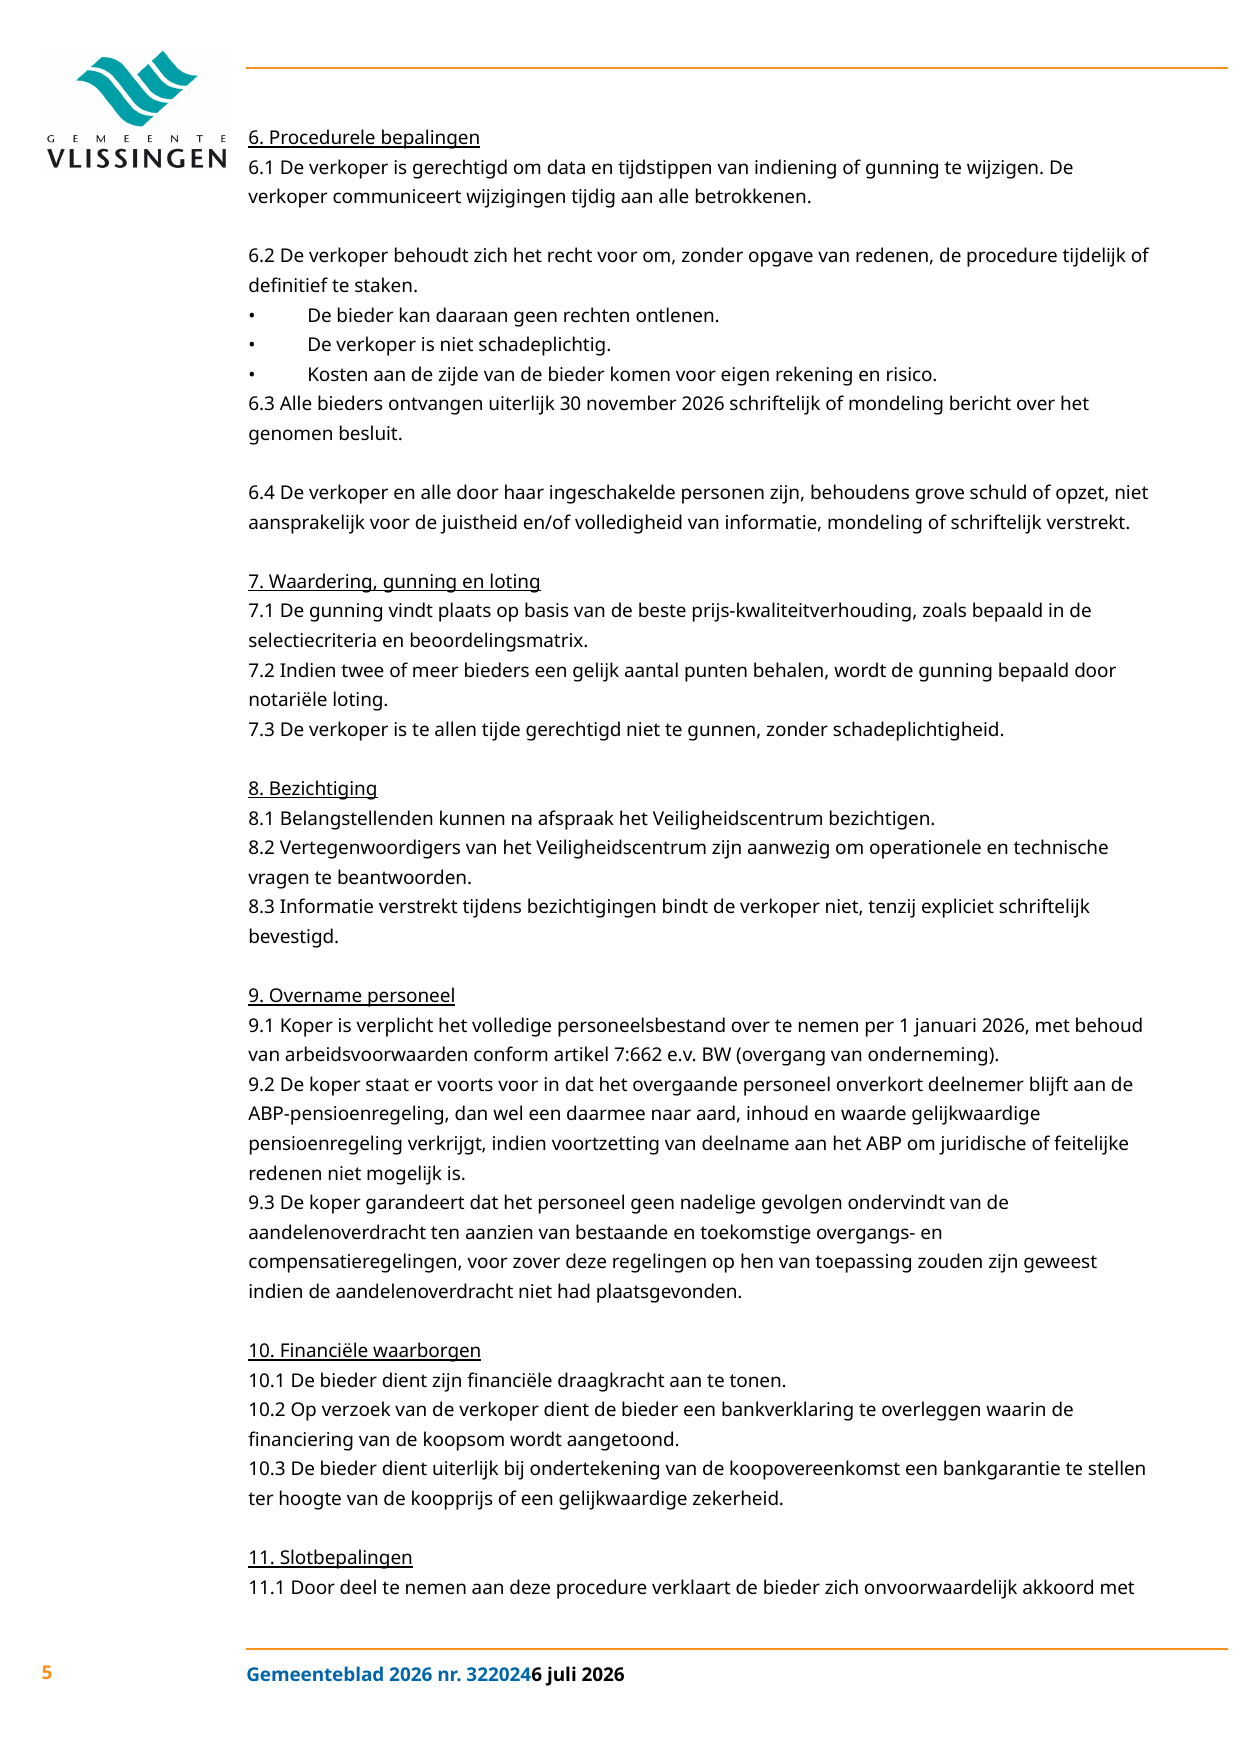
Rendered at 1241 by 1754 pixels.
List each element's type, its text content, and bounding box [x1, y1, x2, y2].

text 11. Slotbepalingen [248, 1544, 1152, 1570]
text 10.1 De bieder dient zijn financiële draagkracht aan te tonen. [248, 1367, 1152, 1393]
text 6.4 De verkoper en alle door haar ingeschakelde personen zijn, behoudens grove schuld of opzet, niet aansprakelijk voor de juistheid en/of volledigheid van informatie, mondeling of schriftelijk verstrekt. [248, 479, 1152, 535]
picture [41, 47, 231, 172]
text 7.1 De gunning vindt plaats op basis van de beste prijs-kwaliteitverhouding, zoals bepaald in de selectiecriteria en beoordelingsmatrix. [248, 598, 1152, 653]
text 9.1 Koper is verplicht het volledige personeelsbestand over te nemen per 1 januari 2026, met behoud van arbeidsvoorwaarden conform artikel 7:662 e.v. BW (overgang van onderneming). [248, 1012, 1152, 1067]
text 9. Overname personeel [248, 982, 1152, 1008]
text 10.2 Op verzoek van de verkoper dient de bieder een bankverklaring te overleggen waarin de financiering van de koopsom wordt aangetoond. [248, 1396, 1152, 1452]
text 6.1 De verkoper is gerechtigd om data en tijdstippen van indiening of gunning te wijzigen. De verkoper communiceert wijzigingen tijdig aan alle betrokkenen. [248, 154, 1152, 209]
text 7.2 Indien twee of meer bieders een gelijk aantal punten behalen, wordt de gunning bepaald door notariële loting. [248, 657, 1152, 712]
text 7. Waardering, gunning en loting [248, 568, 1152, 594]
text 6.2 De verkoper behoudt zich het recht voor om, zonder opgave van redenen, de procedure tijdelijk of definitief te staken. [248, 243, 1152, 298]
text 8.2 Vertegenwoordigers van het Veiligheidscentrum zijn aanwezig om operationele en technische vragen te beantwoorden. [248, 834, 1152, 890]
text 8. Bezichtiging [248, 775, 1152, 801]
text 7.3 De verkoper is te allen tijde gerechtigd niet te gunnen, zonder schadeplichtigheid. [248, 716, 1152, 742]
text 6.3 Alle bieders ontvangen uiterlijk 30 november 2026 schriftelijk of mondeling bericht over het genomen besluit. [248, 391, 1152, 446]
text 9.2 De koper staat er voorts voor in dat het overgaande personeel onverkort deelnemer blijft aan de ABP-pensioenregeling, dan wel een daarmee naar aard, inhoud en waarde gelijkwaardige pensioenregeling verkrijgt, indien voortzetting van deelname aan het ABP om juridische of feitelijke redenen niet mogelijk is. [248, 1071, 1152, 1186]
text 9.3 De koper garandeert dat het personeel geen nadelige gevolgen ondervindt van de aandelenoverdracht ten aanzien van bestaande en toekomstige overgangs- en compensatieregelingen, voor zover deze regelingen op hen van toepassing zouden zijn geweest indien de aandelenoverdracht niet had plaatsgevonden. [248, 1189, 1152, 1304]
text 11.1 Door deel te nemen aan deze procedure verklaart de bieder zich onvoorwaardelijk akkoord met [248, 1574, 1152, 1600]
text 10.3 De bieder dient uiterlijk bij ondertekening van de koopovereenkomst een bankgarantie te stellen ter hoogte van de koopprijs of een gelijkwaardige zekerheid. [248, 1456, 1152, 1511]
list De bieder kan daaraan geen rechten ontlenen. [248, 302, 1152, 328]
text 10. Financiële waarborgen [248, 1337, 1152, 1363]
list De verkoper is niet schadeplichtig. [248, 331, 1152, 357]
list Kosten aan de zijde van de bieder komen voor eigen rekening en risico. [248, 361, 1152, 387]
text 6. Procedurele bepalingen [248, 124, 1152, 150]
text 8.3 Informatie verstrekt tijdens bezichtigingen bindt de verkoper niet, tenzij expliciet schriftelijk bevestigd. [248, 893, 1152, 949]
text 8.1 Belangstellenden kunnen na afspraak het Veiligheidscentrum bezichtigen. [248, 805, 1152, 831]
